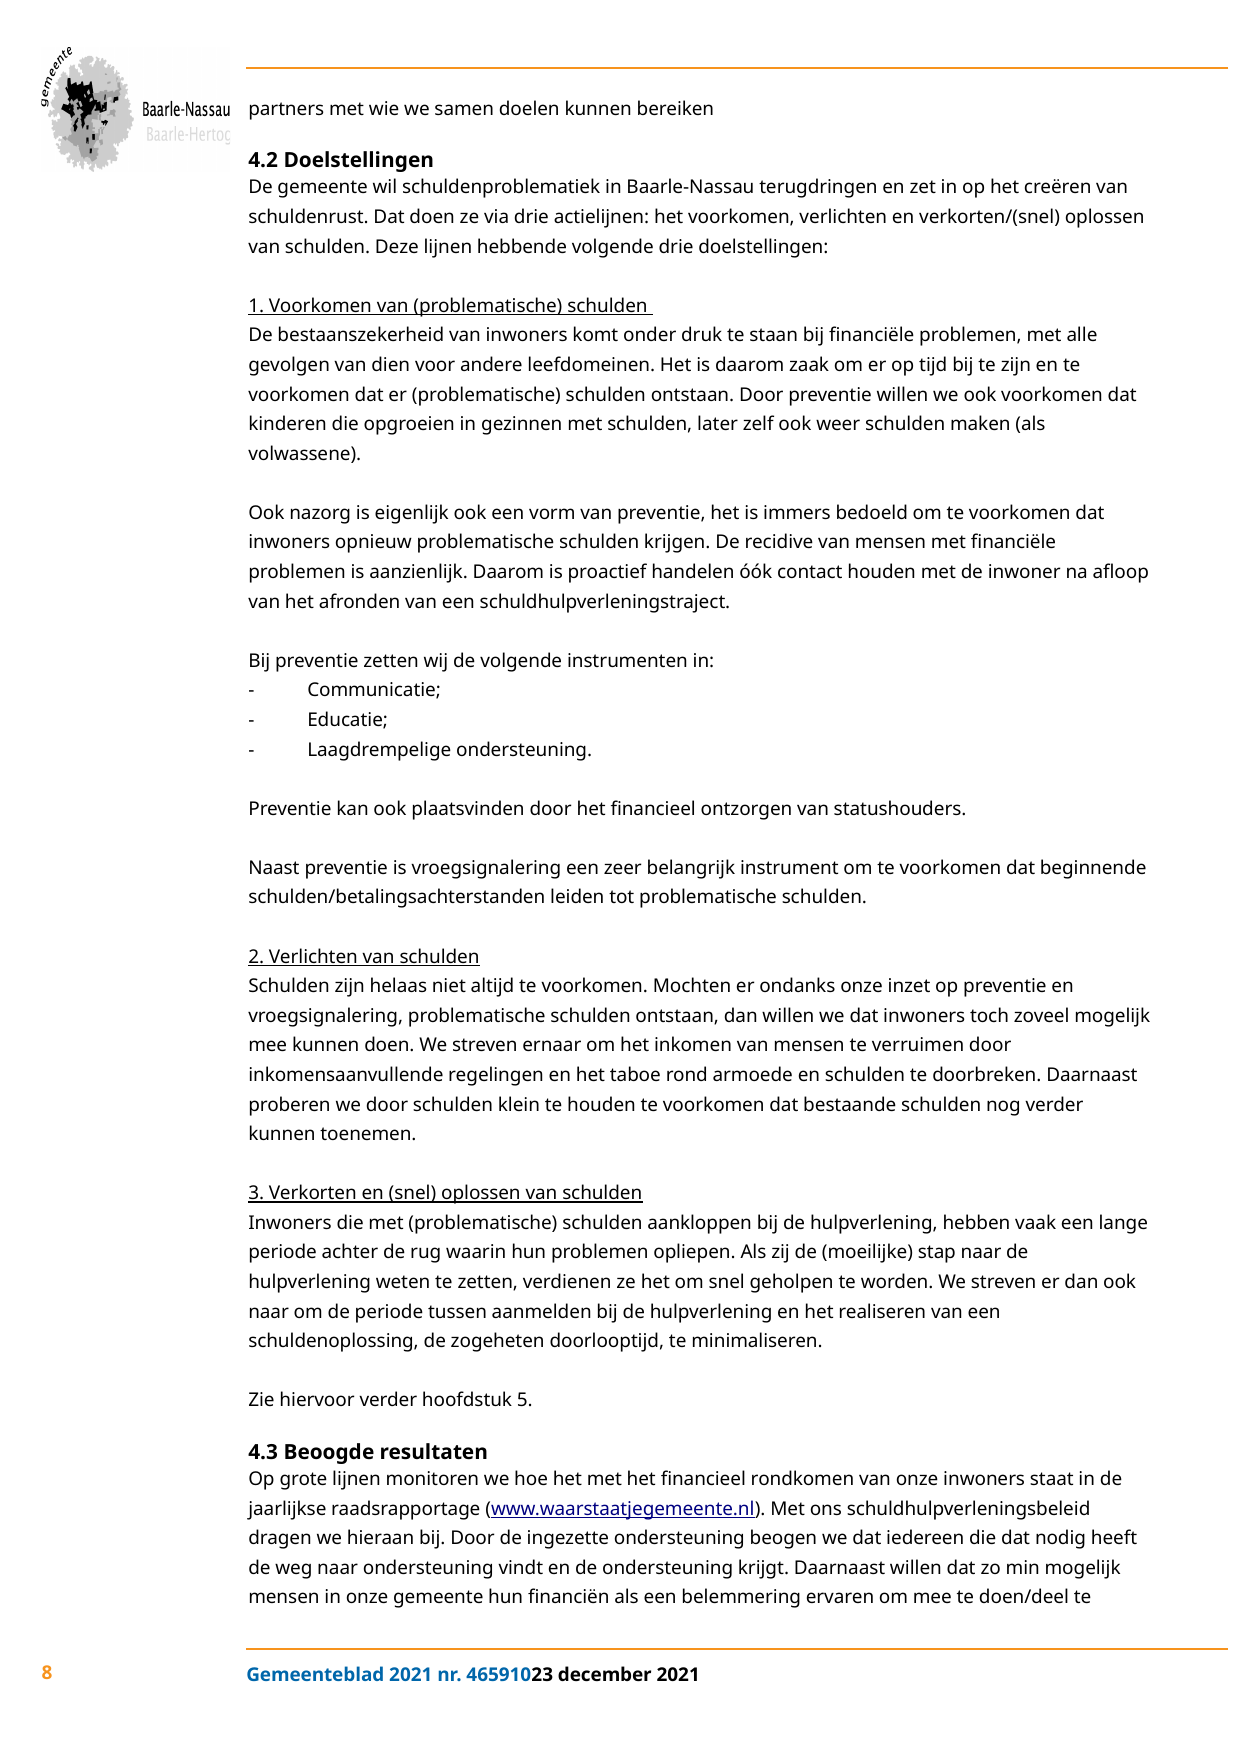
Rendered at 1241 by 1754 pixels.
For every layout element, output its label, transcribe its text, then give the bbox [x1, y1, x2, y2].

text partners met wie we samen doelen kunnen bereiken [248, 95, 1152, 121]
text De gemeente wil schuldenproblematiek in Baarle-Nassau terugdringen en zet in op het creëren van schuldenrust. Dat doen ze via drie actielijnen: het voorkomen, verlichten en verkorten/(snel) oplossen van schulden. Deze lijnen hebbende volgende drie doelstellingen: [248, 174, 1152, 258]
list Educatie; [248, 706, 1152, 732]
text Inwoners die met (problematische) schulden aankloppen bij de hulpverlening, hebben vaak een lange periode achter de rug waarin hun problemen opliepen. Als zij de (moeilijke) stap naar de hulpverlening weten te zetten, verdienen ze het om snel geholpen te worden. We streven er dan ook naar om de periode tussen aanmelden bij de hulpverlening en het realiseren van een schuldenoplossing, de zogeheten doorlooptijd, te minimaliseren. [248, 1209, 1152, 1353]
text 4.3 Beoogde resultaten [248, 1437, 1152, 1465]
text Preventie kan ook plaatsvinden door het financieel ontzorgen van statushouders. [248, 795, 1152, 821]
text Naast preventie is vroegsignalering een zeer belangrijk instrument om te voorkomen dat beginnende schulden/betalingsachterstanden leiden tot problematische schulden. [248, 854, 1152, 909]
text 1. Voorkomen van (problematische) schulden [248, 292, 1152, 318]
text 4.2 Doelstellingen [248, 145, 1152, 174]
text Op grote lijnen monitoren we hoe het met het financieel rondkomen van onze inwoners staat in de jaarlijkse raadsrapportage (www.waarstaatjegemeente.nl). Met ons schuldhulpverleningsbeleid dragen we hieraan bij. Door de ingezette ondersteuning beogen we dat iedereen die dat nodig heeft de weg naar ondersteuning vindt en de ondersteuning krijgt. Daarnaast willen dat zo min mogelijk mensen in onze gemeente hun financiën als een belemmering ervaren om mee te doen/deel te [248, 1465, 1152, 1609]
text Ook nazorg is eigenlijk ook een vorm van preventie, het is immers bedoeld om te voorkomen dat inwoners opnieuw problematische schulden krijgen. De recidive van mensen met financiële problemen is aanzienlijk. Daarom is proactief handelen óók contact houden met de inwoner na afloop van het afronden van een schuldhulpverleningstraject. [248, 499, 1152, 613]
text Zie hiervoor verder hoofdstuk 5. [248, 1387, 1152, 1412]
text Schulden zijn helaas niet altijd te voorkomen. Mochten er ondanks onze inzet op preventie en vroegsignalering, problematische schulden ontstaan, dan willen we dat inwoners toch zoveel mogelijk mee kunnen doen. We streven ernaar om het inkomen van mensen te verruimen door inkomensaanvullende regelingen en het taboe rond armoede en schulden te doorbreken. Daarnaast proberen we door schulden klein te houden te voorkomen dat bestaande schulden nog verder kunnen toenemen. [248, 972, 1152, 1146]
picture [41, 47, 231, 172]
list Communicatie; [248, 677, 1152, 702]
text De bestaanszekerheid van inwoners komt onder druk te staan bij financiële problemen, met alle gevolgen van dien voor andere leefdomeinen. Het is daarom zaak om er op tijd bij te zijn en te voorkomen dat er (problematische) schulden ontstaan. Door preventie willen we ook voorkomen dat kinderen die opgroeien in gezinnen met schulden, later zelf ook weer schulden maken (als volwassene). [248, 322, 1152, 466]
text 2. Verlichten van schulden [248, 943, 1152, 968]
text Bij preventie zetten wij de volgende instrumenten in: [248, 647, 1152, 673]
list Laagdrempelige ondersteuning. [248, 736, 1152, 761]
text 3. Verkorten en (snel) oplossen van schulden [248, 1179, 1152, 1205]
